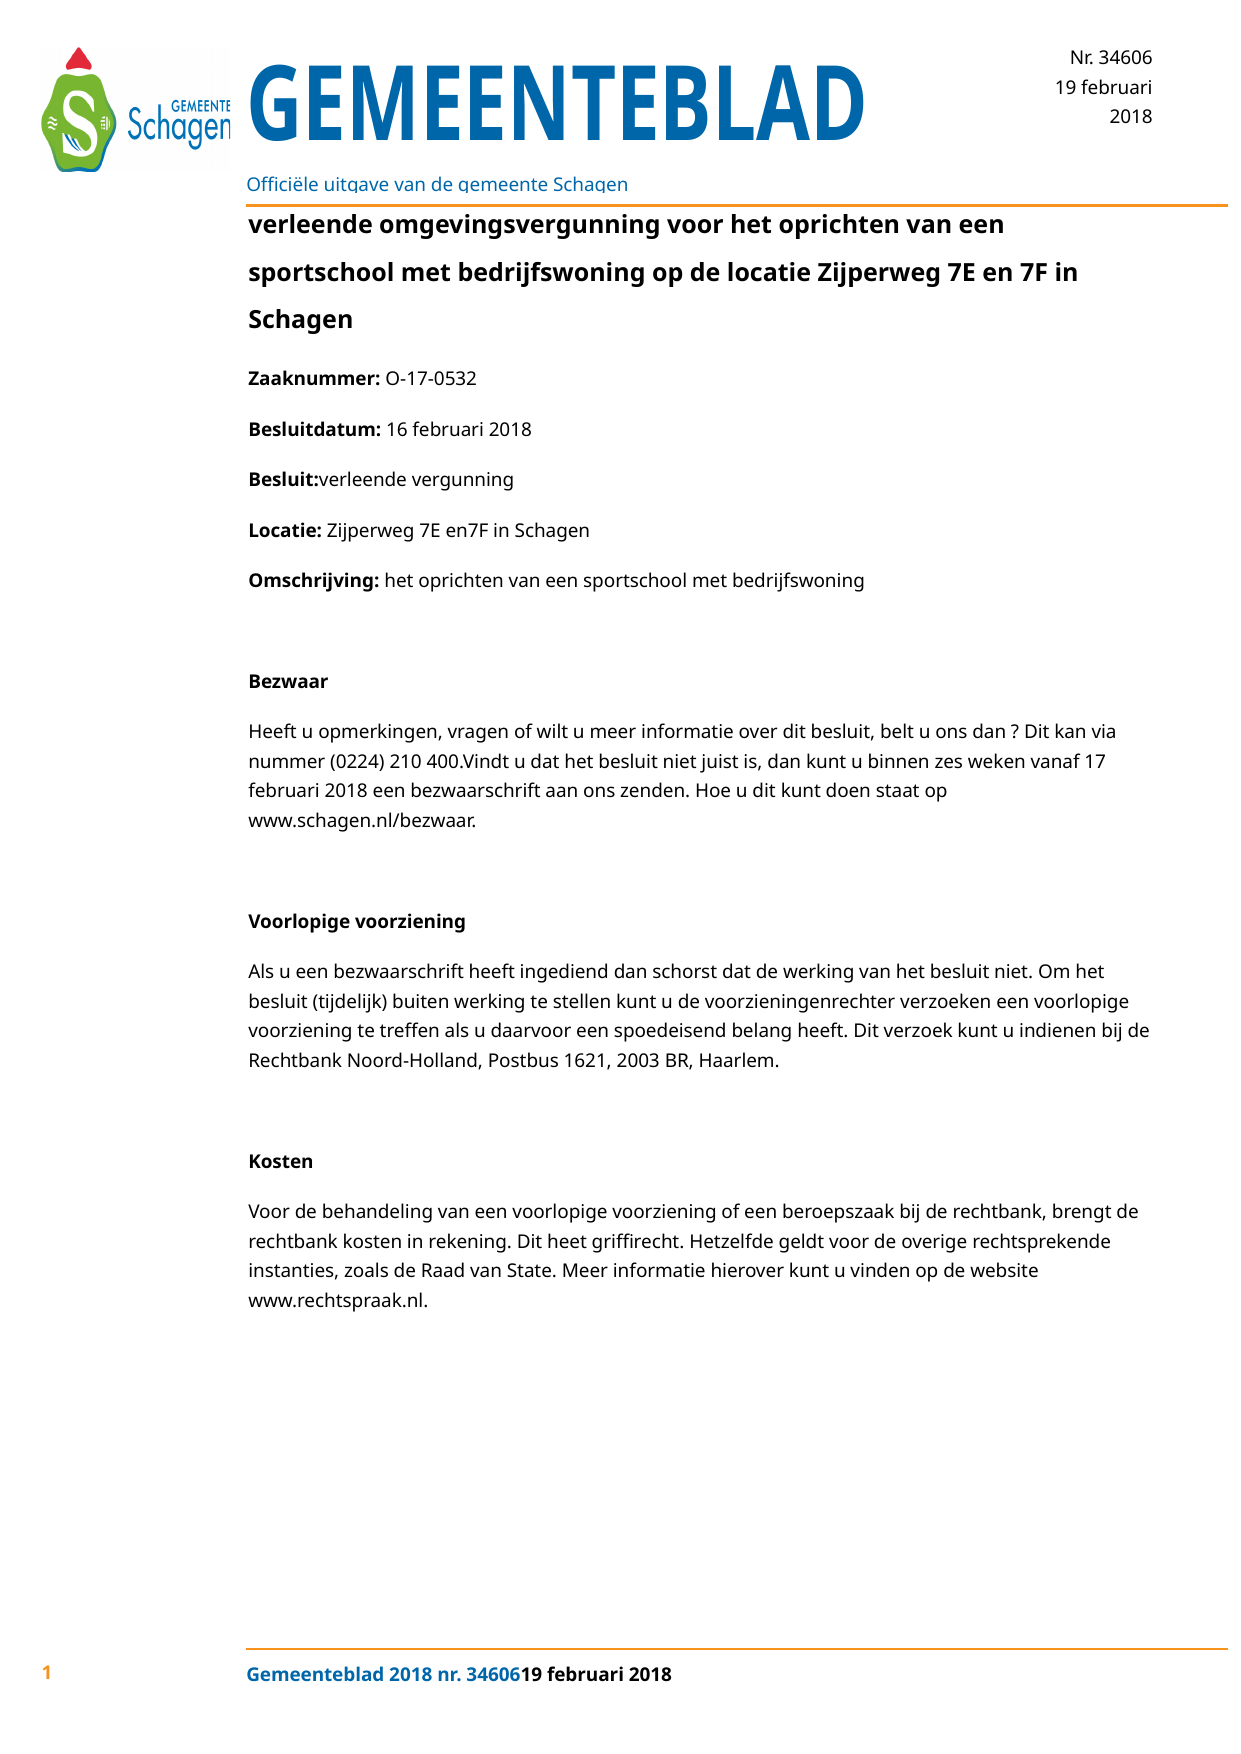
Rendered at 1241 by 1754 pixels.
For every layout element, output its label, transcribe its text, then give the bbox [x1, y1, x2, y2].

text Voorlopige voorziening [248, 908, 1152, 934]
picture [41, 47, 231, 172]
text Kosten [248, 1148, 1152, 1174]
text verleende omgevingsvergunning voor het oprichten van een sportschool met bedrijfswoning op de locatie Zijperweg 7E en 7F in Schagen [248, 207, 1152, 336]
text Locatie: Zijperweg 7E en7F in Schagen [248, 517, 1152, 542]
text Heeft u opmerkingen, vragen of wilt u meer informatie over dit besluit, belt u ons dan ? Dit kan via nummer (0224) 210 400.Vindt u dat het besluit niet juist is, dan kunt u binnen zes weken vanaf 17 februari 2018 een bezwaarschrift aan ons zenden. Hoe u dit kunt doen staat op www.schagen.nl/bezwaar. [248, 718, 1152, 833]
text Besluit:verleende vergunning [248, 466, 1152, 492]
text Zaaknummer: O-17-0532 [248, 366, 1152, 391]
text Bezwaar [248, 668, 1152, 694]
text Omschrijving: het oprichten van een sportschool met bedrijfswoning [248, 567, 1152, 593]
text Besluitdatum: 16 februari 2018 [248, 416, 1152, 442]
text Voor de behandeling van een voorlopige voorziening of een beroepszaak bij de rechtbank, brengt de rechtbank kosten in rekening. Dit heet griffirecht. Hetzelfde geldt voor de overige rechtsprekende instanties, zoals de Raad van State. Meer informatie hierover kunt u vinden op de website www.rechtspraak.nl. [248, 1198, 1152, 1313]
text Als u een bezwaarschrift heeft ingediend dan schorst dat de werking van het besluit niet. Om het besluit (tijdelijk) buiten werking te stellen kunt u de voorzieningenrechter verzoeken een voorlopige voorziening te treffen als u daarvoor een spoedeisend belang heeft. Dit verzoek kunt u indienen bij de Rechtbank Noord-Holland, Postbus 1621, 2003 BR, Haarlem. [248, 958, 1152, 1073]
